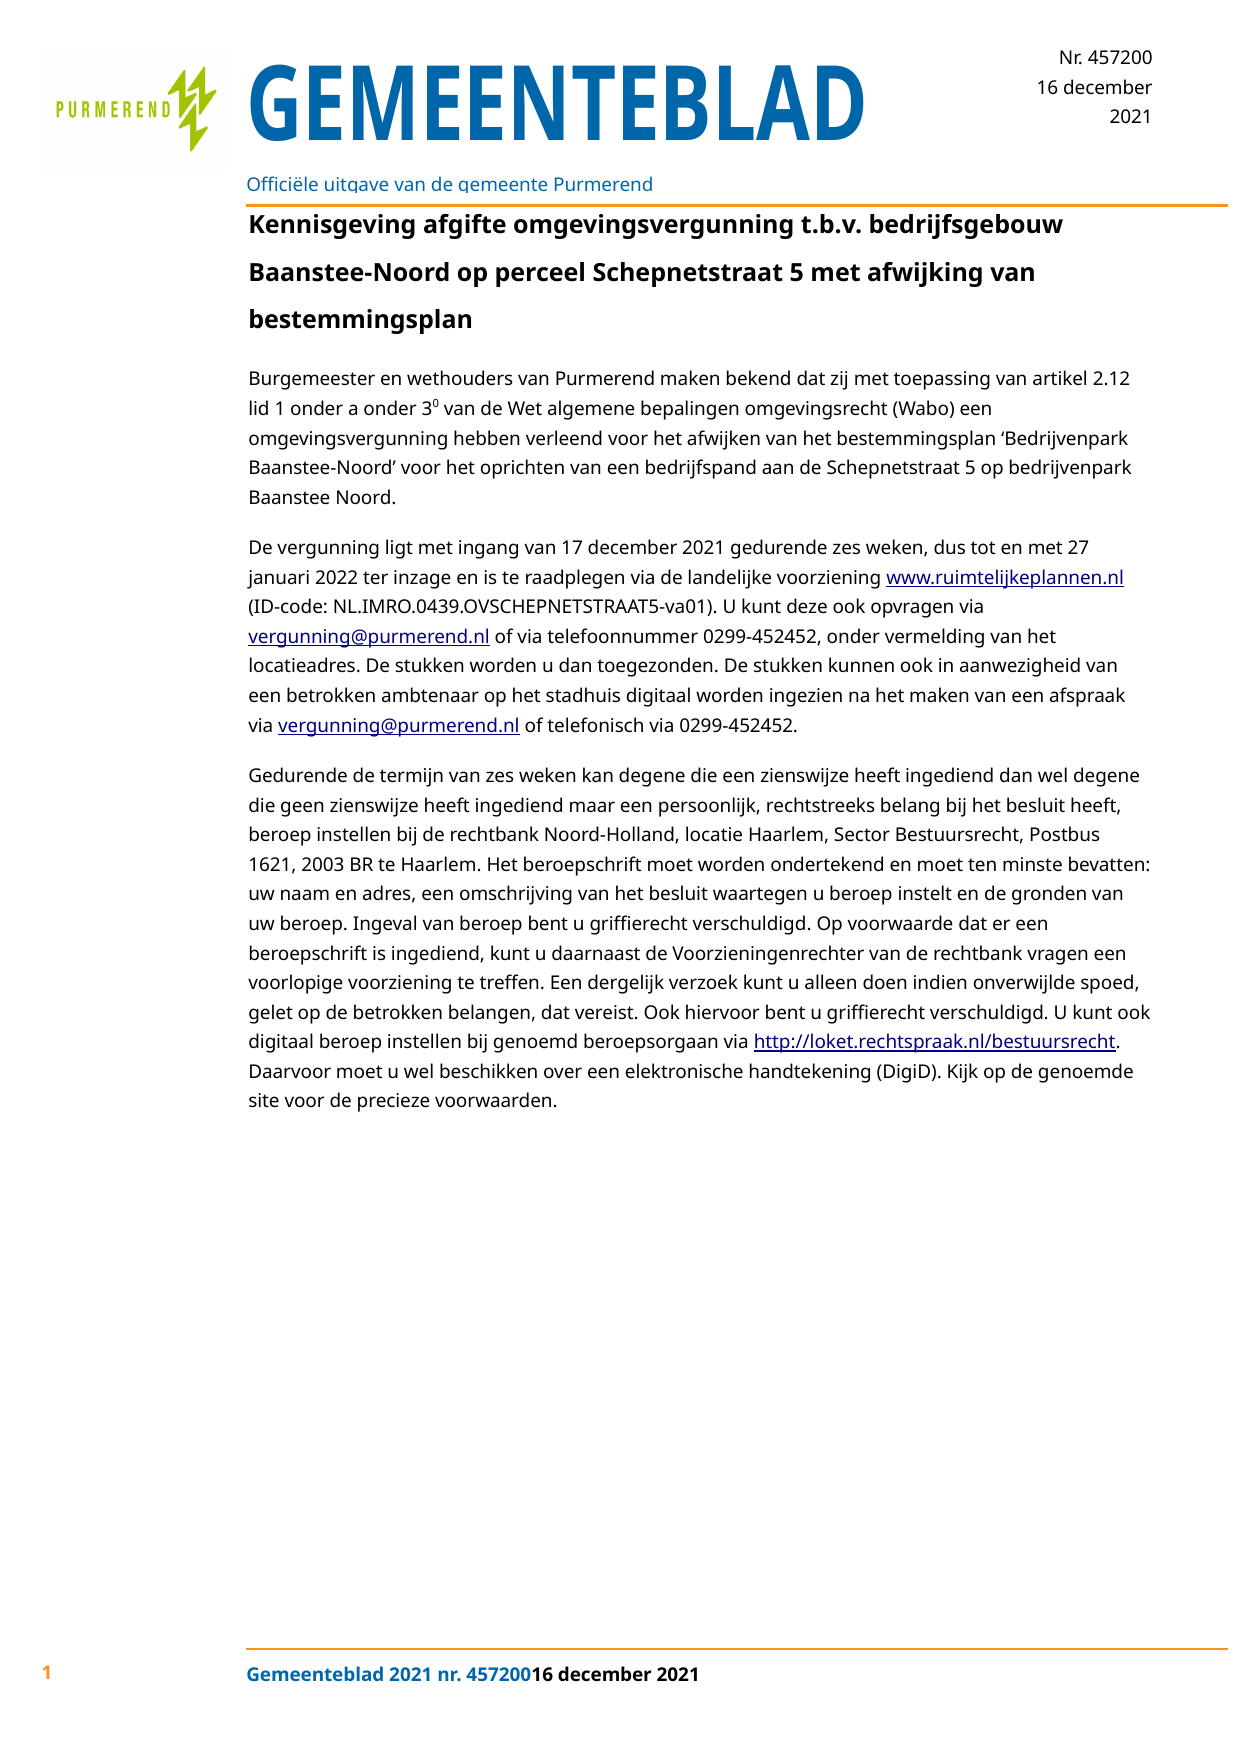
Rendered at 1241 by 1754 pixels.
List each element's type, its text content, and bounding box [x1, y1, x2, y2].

text De vergunning ligt met ingang van 17 december 2021 gedurende zes weken, dus tot en met 27 januari 2022 ter inzage en is te raadplegen via de landelijke voorziening www.ruimtelijkeplannen.nl (ID-code: NL.IMRO.0439.OVSCHEPNETSTRAAT5-va01). U kunt deze ook opvragen via vergunning@purmerend.nl of via telefoonnummer 0299-452452, onder vermelding van het locatieadres. De stukken worden u dan toegezonden. De stukken kunnen ook in aanwezigheid van een betrokken ambtenaar op het stadhuis digitaal worden ingezien na het maken van een afspraak via vergunning@purmerend.nl of telefonisch via 0299-452452. [248, 534, 1152, 737]
text Burgemeester en wethouders van Purmerend maken bekend dat zij met toepassing van artikel 2.12 lid 1 onder a onder 30 van de Wet algemene bepalingen omgevingsrecht (Wabo) een omgevingsvergunning hebben verleend voor het afwijken van het bestemmingsplan ‘Bedrijvenpark Baanstee-Noord’ voor het oprichten van een bedrijfspand aan de Schepnetstraat 5 op bedrijvenpark Baanstee Noord. [248, 366, 1152, 509]
text Kennisgeving afgifte omgevingsvergunning t.b.v. bedrijfsgebouw Baanstee-Noord op perceel Schepnetstraat 5 met afwijking van bestemmingsplan [248, 207, 1152, 336]
picture [41, 47, 231, 172]
text Gedurende de termijn van zes weken kan degene die een zienswijze heeft ingediend dan wel degene die geen zienswijze heeft ingediend maar een persoonlijk, rechtstreeks belang bij het besluit heeft, beroep instellen bij de rechtbank Noord-Holland, locatie Haarlem, Sector Bestuursrecht, Postbus 1621, 2003 BR te Haarlem. Het beroepschrift moet worden ondertekend en moet ten minste bevatten: uw naam en adres, een omschrijving van het besluit waartegen u beroep instelt en de gronden van uw beroep. Ingeval van beroep bent u griffierecht verschuldigd. Op voorwaarde dat er een beroepschrift is ingediend, kunt u daarnaast de Voorzieningenrechter van de rechtbank vragen een voorlopige voorziening te treffen. Een dergelijk verzoek kunt u alleen doen indien onverwijlde spoed, gelet op de betrokken belangen, dat vereist. Ook hiervoor bent u griffierecht verschuldigd. U kunt ook digitaal beroep instellen bij genoemd beroepsorgaan via http://loket.rechtspraak.nl/bestuursrecht. Daarvoor moet u wel beschikken over een elektronische handtekening (DigiD). Kijk op de genoemde site voor de precieze voorwaarden. [248, 762, 1152, 1113]
